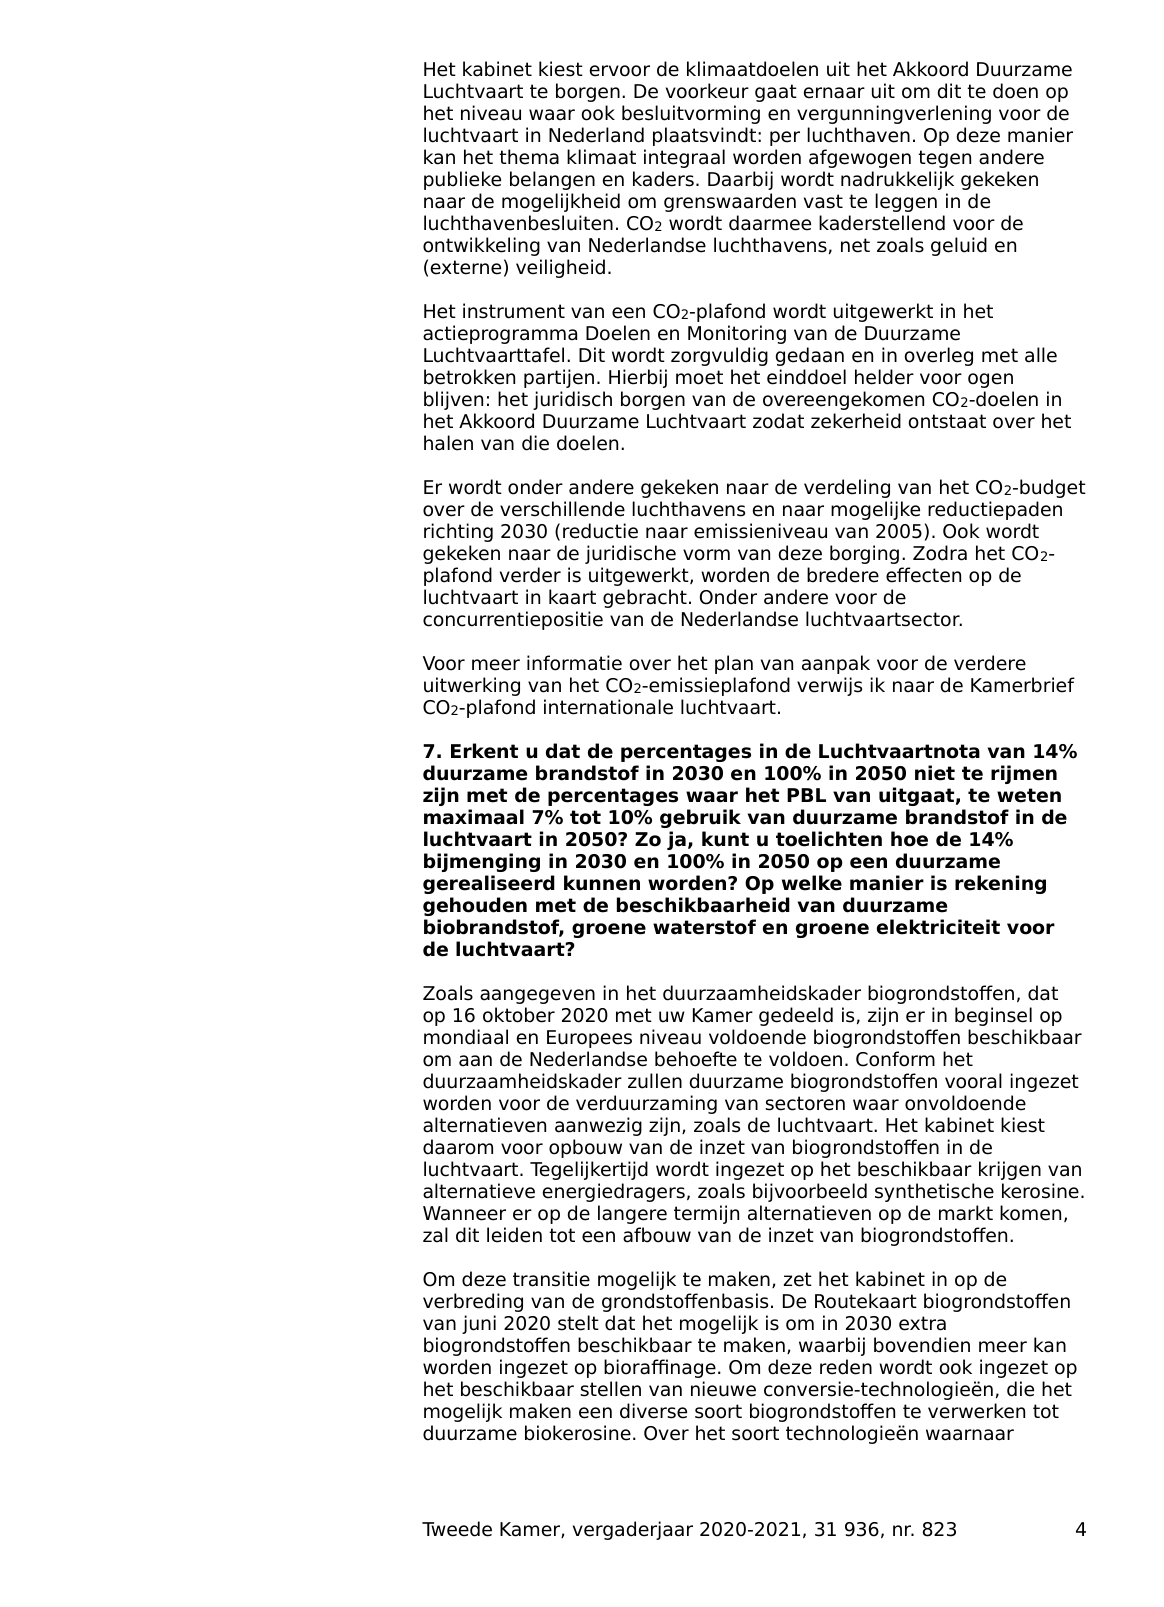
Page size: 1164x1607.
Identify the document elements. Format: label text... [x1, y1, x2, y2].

text Het instrument van een CO2-plafond wordt uitgewerkt in het actieprogramma Doelen en Monitoring van de Duurzame Luchtvaarttafel. Dit wordt zorgvuldig gedaan en in overleg met alle betrokken partijen. Hierbij moet het einddoel helder voor ogen blijven: het juridisch borgen van de overeengekomen CO2-doelen in het Akkoord Duurzame Luchtvaart zodat zekerheid ontstaat over het halen van die doelen. [422, 301, 1087, 455]
text Voor meer informatie over het plan van aanpak voor de verdere uitwerking van het CO2-emissieplafond verwijs ik naar de Kamerbrief CO2-plafond internationale luchtvaart. [422, 653, 1087, 719]
text Er wordt onder andere gekeken naar de verdeling van het CO2-budget over de verschillende luchthavens en naar mogelijke reductiepaden richting 2030 (reductie naar emissieniveau van 2005). Ook wordt gekeken naar de juridische vorm van deze borging. Zodra het CO2-plafond verder is uitgewerkt, worden de bredere effecten op de luchtvaart in kaart gebracht. Onder andere voor de concurrentiepositie van de Nederlandse luchtvaartsector. [422, 477, 1087, 631]
text 7. Erkent u dat de percentages in de Luchtvaartnota van 14% duurzame brandstof in 2030 en 100% in 2050 niet te rijmen zijn met de percentages waar het PBL van uitgaat, te weten maximaal 7% tot 10% gebruik van duurzame brandstof in de luchtvaart in 2050? Zo ja, kunt u toelichten hoe de 14% bijmenging in 2030 en 100% in 2050 op een duurzame gerealiseerd kunnen worden? Op welke manier is rekening gehouden met de beschikbaarheid van duurzame biobrandstof, groene waterstof en groene elektriciteit voor de luchtvaart? [422, 741, 1087, 961]
text Het kabinet kiest ervoor de klimaatdoelen uit het Akkoord Duurzame Luchtvaart te borgen. De voorkeur gaat ernaar uit om dit te doen op het niveau waar ook besluitvorming en vergunningverlening voor de luchtvaart in Nederland plaatsvindt: per luchthaven. Op deze manier kan het thema klimaat integraal worden afgewogen tegen andere publieke belangen en kaders. Daarbij wordt nadrukkelijk gekeken naar de mogelijkheid om grenswaarden vast te leggen in de luchthavenbesluiten. CO2 wordt daarmee kaderstellend voor de ontwikkeling van Nederlandse luchthavens, net zoals geluid en (externe) veiligheid. [422, 59, 1087, 279]
text Zoals aangegeven in het duurzaamheidskader biogrondstoffen, dat op 16 oktober 2020 met uw Kamer gedeeld is, zijn er in beginsel op mondiaal en Europees niveau voldoende biogrondstoffen beschikbaar om aan de Nederlandse behoefte te voldoen. Conform het duurzaamheidskader zullen duurzame biogrondstoffen vooral ingezet worden voor de verduurzaming van sectoren waar onvoldoende alternatieven aanwezig zijn, zoals de luchtvaart. Het kabinet kiest daarom voor opbouw van de inzet van biogrondstoffen in de luchtvaart. Tegelijkertijd wordt ingezet op het beschikbaar krijgen van alternatieve energiedragers, zoals bijvoorbeeld synthetische kerosine. Wanneer er op de langere termijn alternatieven op de markt komen, zal dit leiden tot een afbouw van de inzet van biogrondstoffen. [422, 983, 1087, 1247]
text Om deze transitie mogelijk te maken, zet het kabinet in op de verbreding van de grondstoffenbasis. De Routekaart biogrondstoffen van juni 2020 stelt dat het mogelijk is om in 2030 extra biogrondstoffen beschikbaar te maken, waarbij bovendien meer kan worden ingezet op bioraffinage. Om deze reden wordt ook ingezet op het beschikbaar stellen van nieuwe conversie-technologieën, die het mogelijk maken een diverse soort biogrondstoffen te verwerken tot duurzame biokerosine. Over het soort technologieën waarnaar [422, 1269, 1087, 1445]
